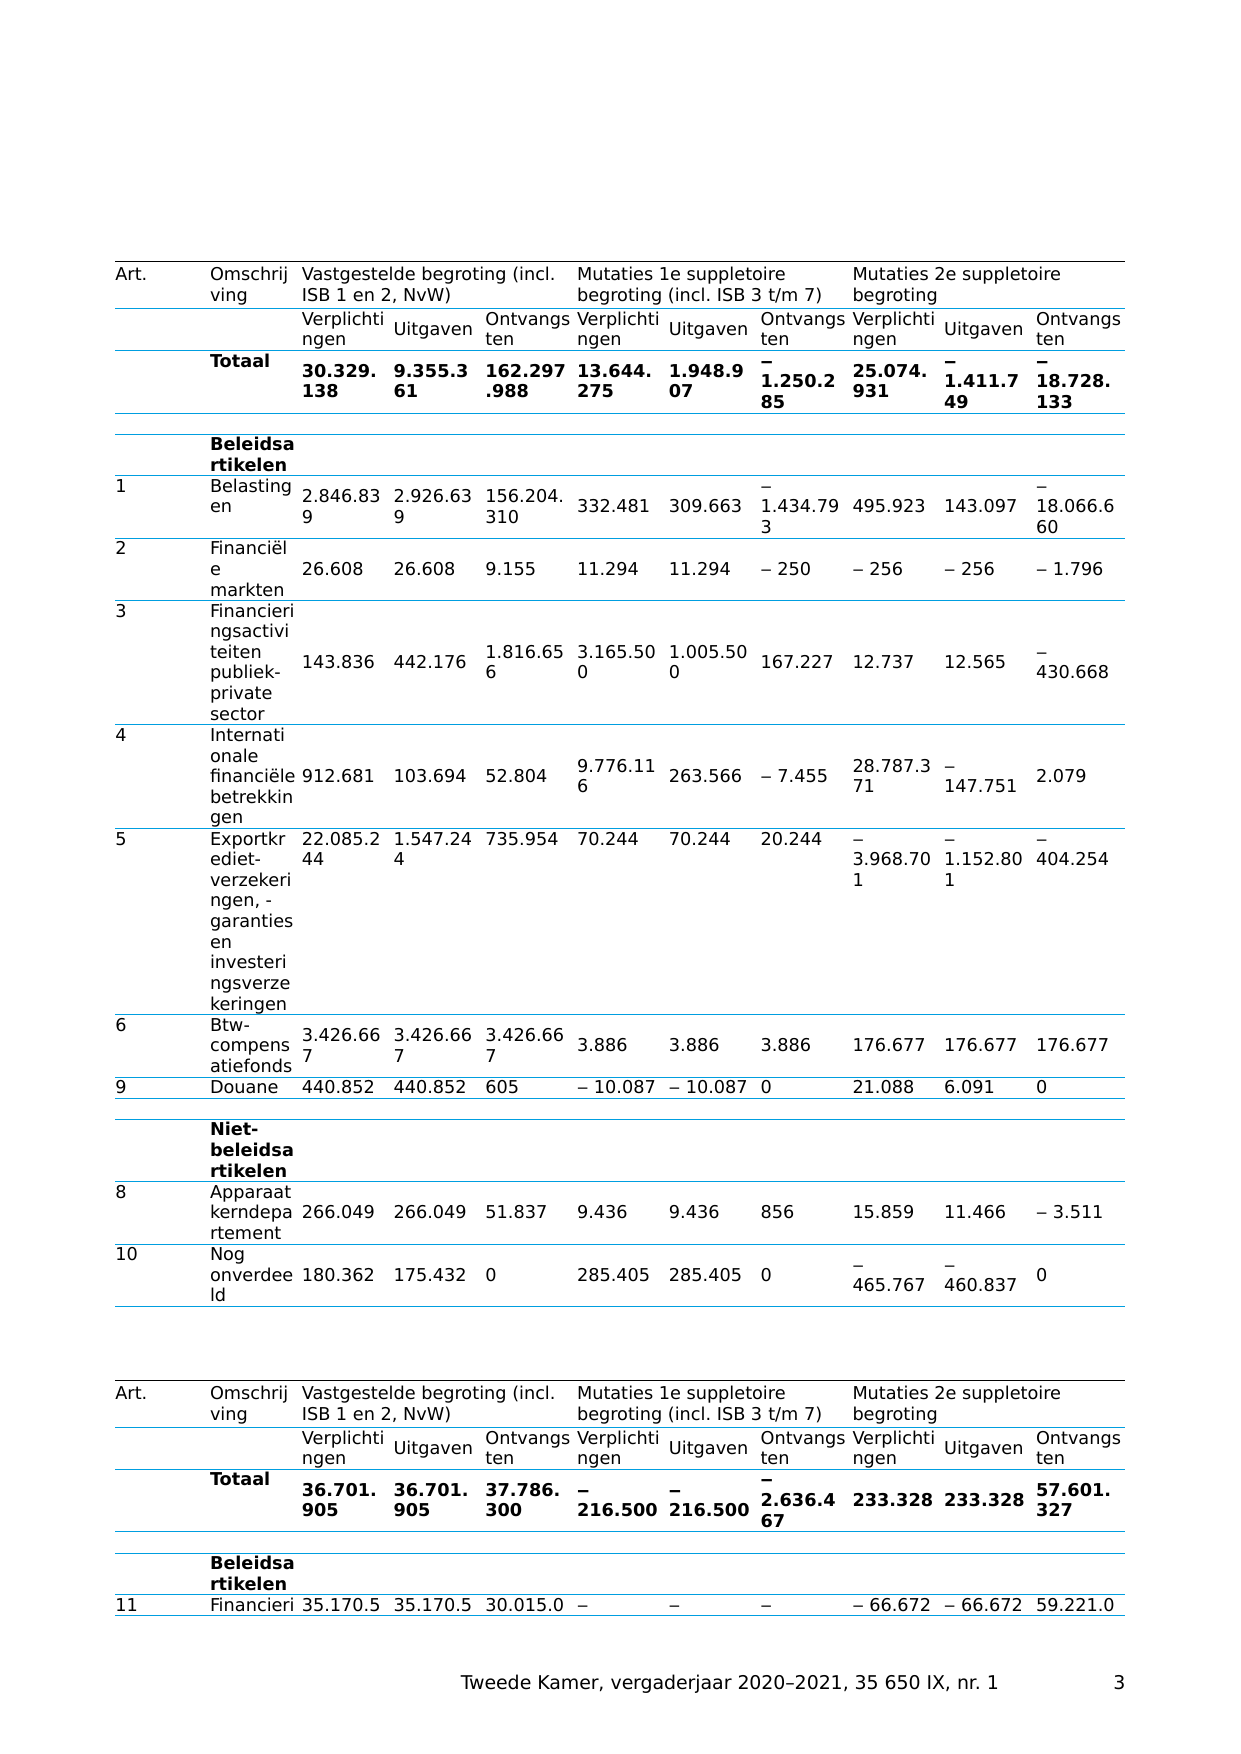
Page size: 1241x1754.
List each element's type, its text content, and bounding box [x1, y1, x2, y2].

table_cell ‒ 216.500 [574, 1470, 666, 1531]
table_cell [941, 414, 1033, 433]
table_cell ‒ 66.672 [941, 1595, 1033, 1615]
table_cell ‒ 256 [941, 539, 1033, 600]
table_cell [115, 351, 207, 412]
table_cell 0 [758, 1078, 849, 1098]
table_cell ‒ 460.837 [941, 1245, 1033, 1306]
table_cell ‒ 1.796 [1033, 539, 1125, 600]
table_cell [207, 1532, 299, 1552]
table_cell [207, 309, 299, 350]
table_cell 35.170.5 [390, 1595, 482, 1615]
table_cell [1033, 1099, 1125, 1119]
table_cell 266.049 [299, 1182, 390, 1244]
table_cell [758, 414, 849, 433]
table_cell Uitgaven [941, 1428, 1033, 1469]
table_cell 30.329.138 [299, 351, 390, 412]
table_header Wijziging begrotingsstaat van Nationale Schuld (IXA) voor het jaar 2020 (Tweede suppletoire begroting) (Bedragen x € 1.000) [115, 1332, 1125, 1379]
table_cell 25.074.931 [849, 351, 941, 412]
table_cell 3.886 [758, 1015, 849, 1077]
table_cell Financieringsactiviteiten publiek-private sector [207, 601, 299, 724]
table_cell [574, 1120, 666, 1181]
table_cell 735.954 [482, 829, 574, 1014]
table_cell [574, 1554, 666, 1594]
table_cell Mutaties 2e suppletoire begroting [849, 1381, 1125, 1427]
table_cell 1.816.656 [482, 601, 574, 724]
table_cell [1033, 1532, 1125, 1552]
table_cell [1033, 1120, 1125, 1181]
table_cell 266.049 [390, 1182, 482, 1244]
table_cell 442.176 [390, 601, 482, 724]
table_cell ‒ 404.254 [1033, 829, 1125, 1014]
table_cell 13.644.275 [574, 351, 666, 412]
table_cell 2 [115, 539, 207, 600]
table_cell 26.608 [299, 539, 390, 600]
table_cell [207, 1428, 299, 1469]
table_cell ‒ 3.968.701 [849, 829, 941, 1014]
table_cell Ontvangsten [1033, 1428, 1125, 1469]
table_cell [115, 1428, 207, 1469]
table_cell 263.566 [666, 725, 757, 828]
table_cell 285.405 [574, 1245, 666, 1306]
table_cell 11.466 [941, 1182, 1033, 1244]
table_cell [941, 435, 1033, 475]
table_cell 3.886 [574, 1015, 666, 1077]
table_cell [115, 414, 207, 433]
table_cell ‒ 10.087 [666, 1078, 757, 1098]
table_cell Mutaties 1e suppletoire begroting (incl. ISB 3 t/m 7) [574, 262, 849, 308]
table_cell ‒ 18.066.660 [1033, 476, 1125, 538]
table_cell Verplichtingen [849, 309, 941, 350]
table_cell ‒ [758, 1595, 849, 1615]
table_cell 12.737 [849, 601, 941, 724]
table_cell 11 [115, 1595, 207, 1615]
table_cell [482, 1099, 574, 1119]
table_cell 167.227 [758, 601, 849, 724]
table_cell ‒ 430.668 [1033, 601, 1125, 724]
table_cell [115, 1099, 207, 1119]
table_cell 233.328 [849, 1470, 941, 1531]
table_cell Exportkrediet-verzekeringen, -garanties en investeringsverzekeringen [207, 829, 299, 1014]
table_cell ‒ 250 [758, 539, 849, 600]
table_cell 176.677 [849, 1015, 941, 1077]
table_cell [299, 435, 390, 475]
table_cell 495.923 [849, 476, 941, 538]
table_cell [941, 1532, 1033, 1552]
table_cell 3.426.667 [482, 1015, 574, 1077]
table_cell 1.005.500 [666, 601, 757, 724]
table_cell Beleidsartikelen [207, 1554, 299, 1594]
table_cell [115, 1532, 207, 1552]
table_cell [758, 435, 849, 475]
table_cell Ontvangsten [758, 309, 849, 350]
table_cell 2.846.839 [299, 476, 390, 538]
table_cell [758, 1120, 849, 1181]
table_cell 11.294 [574, 539, 666, 600]
table_cell [849, 435, 941, 475]
table_cell Verplichtingen [849, 1428, 941, 1469]
table_cell Art. [115, 262, 207, 308]
table_cell 70.244 [574, 829, 666, 1014]
table_cell 35.170.5 [299, 1595, 390, 1615]
table_cell ‒ [666, 1595, 757, 1615]
table_cell [299, 1120, 390, 1181]
table_cell [666, 1099, 757, 1119]
table_cell [482, 1120, 574, 1181]
table_cell 0 [1033, 1245, 1125, 1306]
table_cell [666, 435, 757, 475]
table_cell 37.786.300 [482, 1470, 574, 1531]
table_cell [1033, 414, 1125, 433]
table_cell 6.091 [941, 1078, 1033, 1098]
table_cell 176.677 [1033, 1015, 1125, 1077]
table_cell Ontvangsten [758, 1428, 849, 1469]
table_cell 10 [115, 1245, 207, 1306]
table_cell Uitgaven [666, 1428, 757, 1469]
table_cell ‒ 147.751 [941, 725, 1033, 828]
table_cell 28.787.371 [849, 725, 941, 828]
table_cell [666, 1532, 757, 1552]
table_cell 2.079 [1033, 725, 1125, 828]
table_cell [574, 1532, 666, 1552]
table_cell Mutaties 1e suppletoire begroting (incl. ISB 3 t/m 7) [574, 1381, 849, 1427]
table_cell 9 [115, 1078, 207, 1098]
table_cell 30.015.0 [482, 1595, 574, 1615]
table_cell [758, 1554, 849, 1594]
table_cell [849, 1099, 941, 1119]
table_cell 233.328 [941, 1470, 1033, 1531]
table_cell 1 [115, 476, 207, 538]
table_cell ‒ 256 [849, 539, 941, 600]
table_cell [390, 435, 482, 475]
table_cell Financieri [207, 1595, 299, 1615]
table_cell ‒ 10.087 [574, 1078, 666, 1098]
table_cell [482, 414, 574, 433]
table_cell Btw-compensatiefonds [207, 1015, 299, 1077]
table_cell ‒ 66.672 [849, 1595, 941, 1615]
table_cell 440.852 [299, 1078, 390, 1098]
table_cell 11.294 [666, 539, 757, 600]
table_cell 176.677 [941, 1015, 1033, 1077]
table_cell 143.097 [941, 476, 1033, 538]
table_cell 0 [482, 1245, 574, 1306]
table_cell [299, 414, 390, 433]
table_cell 9.436 [666, 1182, 757, 1244]
table_cell [299, 1099, 390, 1119]
table_cell 4 [115, 725, 207, 828]
table_cell 180.362 [299, 1245, 390, 1306]
table_cell Ontvangsten [482, 309, 574, 350]
table_cell [941, 1120, 1033, 1181]
table_cell 309.663 [666, 476, 757, 538]
table_cell Verplichtingen [299, 1428, 390, 1469]
table_cell 3.165.500 [574, 601, 666, 724]
table_cell [482, 1532, 574, 1552]
table_cell Douane [207, 1078, 299, 1098]
table_cell 59.221.0 [1033, 1595, 1125, 1615]
table_cell [758, 1532, 849, 1552]
table_cell [574, 414, 666, 433]
table_cell 3 [115, 601, 207, 724]
table_cell 70.244 [666, 829, 757, 1014]
table_cell [941, 1099, 1033, 1119]
table_cell 175.432 [390, 1245, 482, 1306]
table_cell 440.852 [390, 1078, 482, 1098]
table_cell Uitgaven [390, 1428, 482, 1469]
table_cell Uitgaven [390, 309, 482, 350]
table_cell [666, 1120, 757, 1181]
table_cell [115, 1470, 207, 1531]
table_cell ‒ 1.434.793 [758, 476, 849, 538]
table_cell ‒ [574, 1595, 666, 1615]
table_cell Beleidsartikelen [207, 435, 299, 475]
table_cell 36.701.905 [390, 1470, 482, 1531]
table_cell 0 [1033, 1078, 1125, 1098]
table_cell 1.948.907 [666, 351, 757, 412]
table_cell [390, 1120, 482, 1181]
table_cell [115, 435, 207, 475]
table_cell 605 [482, 1078, 574, 1098]
table_cell Ontvangsten [482, 1428, 574, 1469]
table_cell 285.405 [666, 1245, 757, 1306]
table_cell Uitgaven [941, 309, 1033, 350]
table_cell [849, 414, 941, 433]
table_cell Omschrijving [207, 262, 299, 308]
table_cell [941, 1554, 1033, 1594]
table_cell [390, 414, 482, 433]
table_cell [849, 1554, 941, 1594]
table_cell 5 [115, 829, 207, 1014]
table_cell 20.244 [758, 829, 849, 1014]
table_cell [115, 1120, 207, 1181]
table_cell Apparaat kerndepartement [207, 1182, 299, 1244]
table_cell 57.601.327 [1033, 1470, 1125, 1531]
table_cell 3.426.667 [390, 1015, 482, 1077]
table_cell Art. [115, 1381, 207, 1427]
table_cell 52.804 [482, 725, 574, 828]
table_cell Niet-beleidsartikelen [207, 1120, 299, 1181]
table_cell Ontvangsten [1033, 309, 1125, 350]
table_cell Nog onverdeeld [207, 1245, 299, 1306]
table_cell 12.565 [941, 601, 1033, 724]
table_cell 1.547.244 [390, 829, 482, 1014]
table_cell 0 [758, 1245, 849, 1306]
table_header Wijziging begrotingsstaat van het Ministerie van Financien (IXB) voor het jaar 2020 (Tweede suppletoire begroting) (Bedragen x € 1.000) [115, 213, 1125, 261]
table_cell Vastgestelde begroting (incl. ISB 1 en 2, NvW) [299, 262, 574, 308]
table_cell Verplichtingen [574, 309, 666, 350]
table_cell 9.436 [574, 1182, 666, 1244]
table_cell ‒ 7.455 [758, 725, 849, 828]
table_cell ‒ 18.728.133 [1033, 351, 1125, 412]
table_cell Verplichtingen [299, 309, 390, 350]
table_cell 2.926.639 [390, 476, 482, 538]
table_cell 9.155 [482, 539, 574, 600]
table_cell 22.085.244 [299, 829, 390, 1014]
table_cell [1033, 1554, 1125, 1594]
table_cell 21.088 [849, 1078, 941, 1098]
table_cell 332.481 [574, 476, 666, 538]
table_cell 912.681 [299, 725, 390, 828]
table_cell [299, 1554, 390, 1594]
table_cell 156.204.310 [482, 476, 574, 538]
table_cell [666, 414, 757, 433]
table_cell [1033, 435, 1125, 475]
table_cell [299, 1532, 390, 1552]
table_cell 26.608 [390, 539, 482, 600]
table_cell [666, 1554, 757, 1594]
table_cell 143.836 [299, 601, 390, 724]
table_cell Uitgaven [666, 309, 757, 350]
table_cell [574, 1099, 666, 1119]
table_cell Financiële markten [207, 539, 299, 600]
table_cell 8 [115, 1182, 207, 1244]
table_cell [849, 1120, 941, 1181]
table_cell 3.886 [666, 1015, 757, 1077]
table_cell [115, 309, 207, 350]
table_cell Belastingen [207, 476, 299, 538]
table_cell 856 [758, 1182, 849, 1244]
table_cell 9.776.116 [574, 725, 666, 828]
table_cell ‒ 1.250.285 [758, 351, 849, 412]
table_cell ‒ 3.511 [1033, 1182, 1125, 1244]
table_cell [482, 435, 574, 475]
table_cell 36.701.905 [299, 1470, 390, 1531]
table_cell 15.859 [849, 1182, 941, 1244]
table_cell Vastgestelde begroting (incl. ISB 1 en 2, NvW) [299, 1381, 574, 1427]
table_cell [207, 414, 299, 433]
table_cell Totaal [207, 351, 299, 412]
table_cell Omschrijving [207, 1381, 299, 1427]
table_cell 51.837 [482, 1182, 574, 1244]
table_cell [115, 1554, 207, 1594]
table_cell Totaal [207, 1470, 299, 1531]
table_cell Internationale financiële betrekkingen [207, 725, 299, 828]
table_cell 103.694 [390, 725, 482, 828]
table_cell 3.426.667 [299, 1015, 390, 1077]
table_cell Verplichtingen [574, 1428, 666, 1469]
table_cell ‒ 1.411.749 [941, 351, 1033, 412]
table_cell 162.297.988 [482, 351, 574, 412]
table_cell ‒ 1.152.801 [941, 829, 1033, 1014]
table_cell [574, 435, 666, 475]
table_cell [390, 1554, 482, 1594]
table_cell ‒ 2.636.467 [758, 1470, 849, 1531]
table_cell [207, 1099, 299, 1119]
table_cell Mutaties 2e suppletoire begroting [849, 262, 1125, 308]
table_cell [758, 1099, 849, 1119]
table_cell ‒ 465.767 [849, 1245, 941, 1306]
table_cell ‒ 216.500 [666, 1470, 757, 1531]
table_cell 9.355.361 [390, 351, 482, 412]
table_cell [390, 1099, 482, 1119]
table_cell [390, 1532, 482, 1552]
table_cell [849, 1532, 941, 1552]
table_cell [482, 1554, 574, 1594]
table_cell 6 [115, 1015, 207, 1077]
